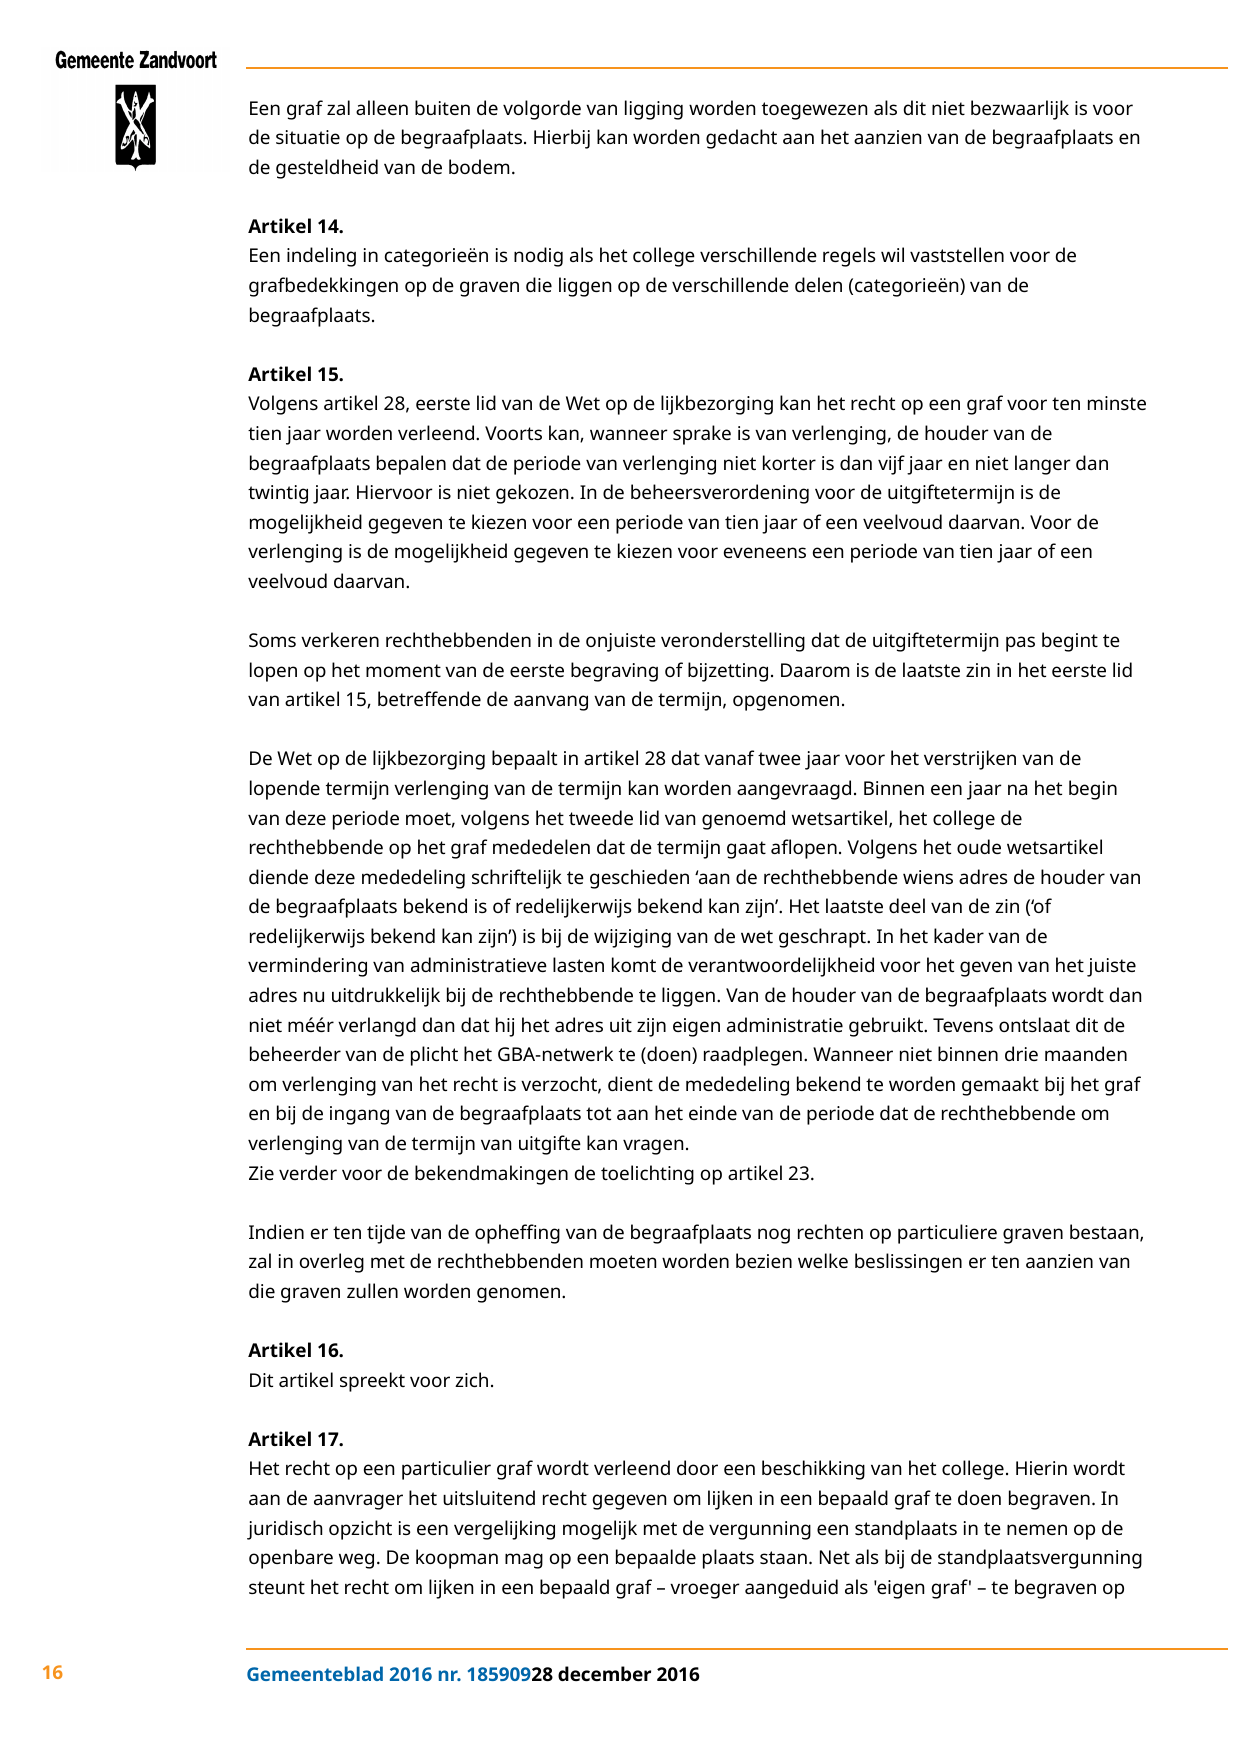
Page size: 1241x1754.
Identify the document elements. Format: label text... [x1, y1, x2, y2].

text Artikel 14. [248, 213, 1152, 239]
text Artikel 17. [248, 1426, 1152, 1452]
picture [41, 47, 231, 172]
text Artikel 16. [248, 1337, 1152, 1363]
text De Wet op de lijkbezorging bepaalt in artikel 28 dat vanaf twee jaar voor het verstrijken van de lopende termijn verlenging van de termijn kan worden aangevraagd. Binnen een jaar na het begin van deze periode moet, volgens het tweede lid van genoemd wetsartikel, het college de rechthebbende op het graf mededelen dat de termijn gaat aflopen. Volgens het oude wetsartikel diende deze mededeling schriftelijk te geschieden ‘aan de rechthebbende wiens adres de houder van de begraafplaats bekend is of redelijkerwijs bekend kan zijn’. Het laatste deel van de zin (‘of redelijkerwijs bekend kan zijn’) is bij de wijziging van de wet geschrapt. In het kader van de vermindering van administratieve lasten komt de verantwoordelijkheid voor het geven van het juiste adres nu uitdrukkelijk bij de rechthebbende te liggen. Van de houder van de begraafplaats wordt dan niet méér verlangd dan dat hij het adres uit zijn eigen administratie gebruikt. Tevens ontslaat dit de beheerder van de plicht het GBA-netwerk te (doen) raadplegen. Wanneer niet binnen drie maanden om verlenging van het recht is verzocht, dient de mededeling bekend te worden gemaakt bij het graf en bij de ingang van de begraafplaats tot aan het einde van de periode dat de rechthebbende om verlenging van de termijn van uitgifte kan vragen. [248, 746, 1152, 1156]
text Een indeling in categorieën is nodig als het college verschillende regels wil vaststellen voor de grafbedekkingen op de graven die liggen op de verschillende delen (categorieën) van de begraafplaats. [248, 243, 1152, 328]
text Artikel 15. [248, 361, 1152, 387]
text Het recht op een particulier graf wordt verleend door een beschikking van het college. Hierin wordt aan de aanvrager het uitsluitend recht gegeven om lijken in een bepaald graf te doen begraven. In juridisch opzicht is een vergelijking mogelijk met de vergunning een standplaats in te nemen op de openbare weg. De koopman mag op een bepaalde plaats staan. Net als bij de standplaatsvergunning steunt het recht om lijken in een bepaald graf – vroeger aangeduid als 'eigen graf' – te begraven op [248, 1456, 1152, 1600]
text Een graf zal alleen buiten de volgorde van ligging worden toegewezen als dit niet bezwaarlijk is voor de situatie op de begraafplaats. Hierbij kan worden gedacht aan het aanzien van de begraafplaats en de gesteldheid van de bodem. [248, 95, 1152, 180]
text Soms verkeren rechthebbenden in de onjuiste veronderstelling dat de uitgiftetermijn pas begint te lopen op het moment van de eerste begraving of bijzetting. Daarom is de laatste zin in het eerste lid van artikel 15, betreffende de aanvang van de termijn, opgenomen. [248, 627, 1152, 712]
text Indien er ten tijde van de opheffing van de begraafplaats nog rechten op particuliere graven bestaan, zal in overleg met de rechthebbenden moeten worden bezien welke beslissingen er ten aanzien van die graven zullen worden genomen. [248, 1219, 1152, 1304]
text Dit artikel spreekt voor zich. [248, 1367, 1152, 1393]
text Zie verder voor de bekendmakingen de toelichting op artikel 23. [248, 1160, 1152, 1186]
text Volgens artikel 28, eerste lid van de Wet op de lijkbezorging kan het recht op een graf voor ten minste tien jaar worden verleend. Voorts kan, wanneer sprake is van verlenging, de houder van de begraafplaats bepalen dat de periode van verlenging niet korter is dan vijf jaar en niet langer dan twintig jaar. Hiervoor is niet gekozen. In de beheersverordening voor de uitgiftetermijn is de mogelijkheid gegeven te kiezen voor een periode van tien jaar of een veelvoud daarvan. Voor de verlenging is de mogelijkheid gegeven te kiezen voor eveneens een periode van tien jaar of een veelvoud daarvan. [248, 391, 1152, 594]
